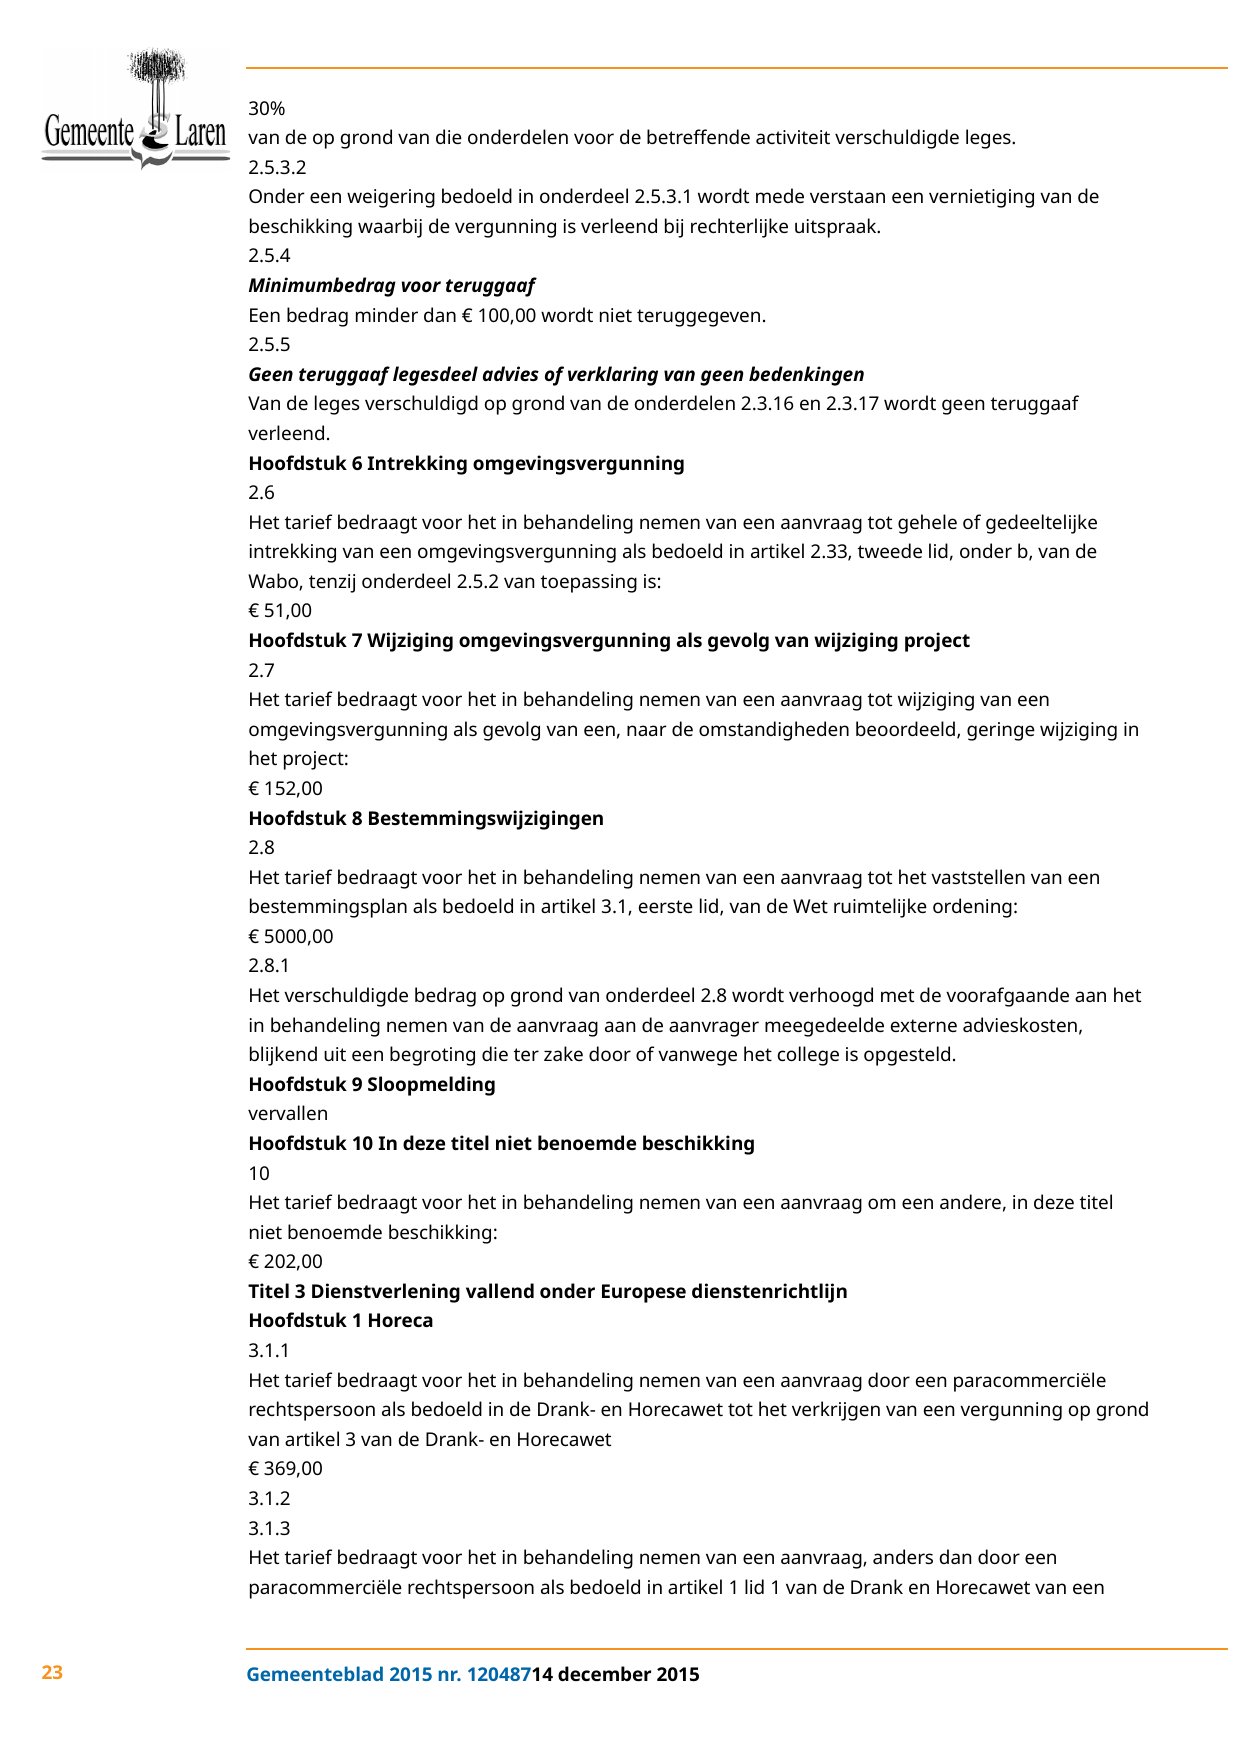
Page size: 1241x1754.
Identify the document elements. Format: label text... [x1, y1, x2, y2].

text 2.7 [248, 657, 1152, 683]
text Hoofdstuk 9 Sloopmelding [248, 1071, 1152, 1097]
text Het tarief bedraagt voor het in behandeling nemen van een aanvraag, anders dan door een paracommerciële rechtspersoon als bedoeld in artikel 1 lid 1 van de Drank en Horecawet van een [248, 1544, 1152, 1600]
text 2.8 [248, 834, 1152, 860]
text Het tarief bedraagt voor het in behandeling nemen van een aanvraag door een paracommerciële rechtspersoon als bedoeld in de Drank- en Horecawet tot het verkrijgen van een vergunning op grond van artikel 3 van de Drank- en Horecawet [248, 1367, 1152, 1452]
text € 51,00 [248, 598, 1152, 623]
text 2.8.1 [248, 953, 1152, 978]
text 2.5.5 [248, 331, 1152, 357]
text van de op grond van die onderdelen voor de betreffende activiteit verschuldigde leges. [248, 124, 1152, 150]
text vervallen [248, 1101, 1152, 1126]
text € 152,00 [248, 775, 1152, 801]
text 3.1.3 [248, 1515, 1152, 1541]
text € 202,00 [248, 1248, 1152, 1274]
text Hoofdstuk 6 Intrekking omgevingsvergunning [248, 450, 1152, 476]
text Hoofdstuk 8 Bestemmingswijzigingen [248, 805, 1152, 831]
text Het tarief bedraagt voor het in behandeling nemen van een aanvraag om een andere, in deze titel niet benoemde beschikking: [248, 1189, 1152, 1245]
text 3.1.1 [248, 1337, 1152, 1363]
text Hoofdstuk 7 Wijziging omgevingsvergunning als gevolg van wijziging project [248, 627, 1152, 653]
text 2.6 [248, 479, 1152, 505]
picture [41, 47, 231, 172]
text Het tarief bedraagt voor het in behandeling nemen van een aanvraag tot het vaststellen van een bestemmingsplan als bedoeld in artikel 3.1, eerste lid, van de Wet ruimtelijke ordening: [248, 864, 1152, 919]
text Hoofdstuk 10 In deze titel niet benoemde beschikking [248, 1130, 1152, 1156]
text Een bedrag minder dan € 100,00 wordt niet teruggegeven. [248, 302, 1152, 328]
text € 5000,00 [248, 923, 1152, 949]
text Het tarief bedraagt voor het in behandeling nemen van een aanvraag tot wijziging van een omgevingsvergunning als gevolg van een, naar de omstandigheden beoordeeld, geringe wijziging in het project: [248, 686, 1152, 771]
text 2.5.4 [248, 243, 1152, 268]
text 10 [248, 1160, 1152, 1186]
text Van de leges verschuldigd op grond van de onderdelen 2.3.16 en 2.3.17 wordt geen teruggaaf verleend. [248, 391, 1152, 446]
text Het tarief bedraagt voor het in behandeling nemen van een aanvraag tot gehele of gedeeltelijke intrekking van een omgevingsvergunning als bedoeld in artikel 2.33, tweede lid, onder b, van de Wabo, tenzij onderdeel 2.5.2 van toepassing is: [248, 509, 1152, 594]
text Het verschuldigde bedrag op grond van onderdeel 2.8 wordt verhoogd met de voorafgaande aan het in behandeling nemen van de aanvraag aan de aanvrager meegedeelde externe advieskosten, blijkend uit een begroting die ter zake door of vanwege het college is opgesteld. [248, 982, 1152, 1067]
text 3.1.2 [248, 1485, 1152, 1511]
text 30% [248, 95, 1152, 121]
text € 369,00 [248, 1456, 1152, 1481]
text Minimumbedrag voor teruggaaf [248, 272, 1152, 298]
text Titel 3 Dienstverlening vallend onder Europese dienstenrichtlijn [248, 1278, 1152, 1304]
text Hoofdstuk 1 Horeca [248, 1308, 1152, 1333]
text 2.5.3.2 [248, 154, 1152, 180]
text Geen teruggaaf legesdeel advies of verklaring van geen bedenkingen [248, 361, 1152, 387]
text Onder een weigering bedoeld in onderdeel 2.5.3.1 wordt mede verstaan een vernietiging van de beschikking waarbij de vergunning is verleend bij rechterlijke uitspraak. [248, 183, 1152, 239]
